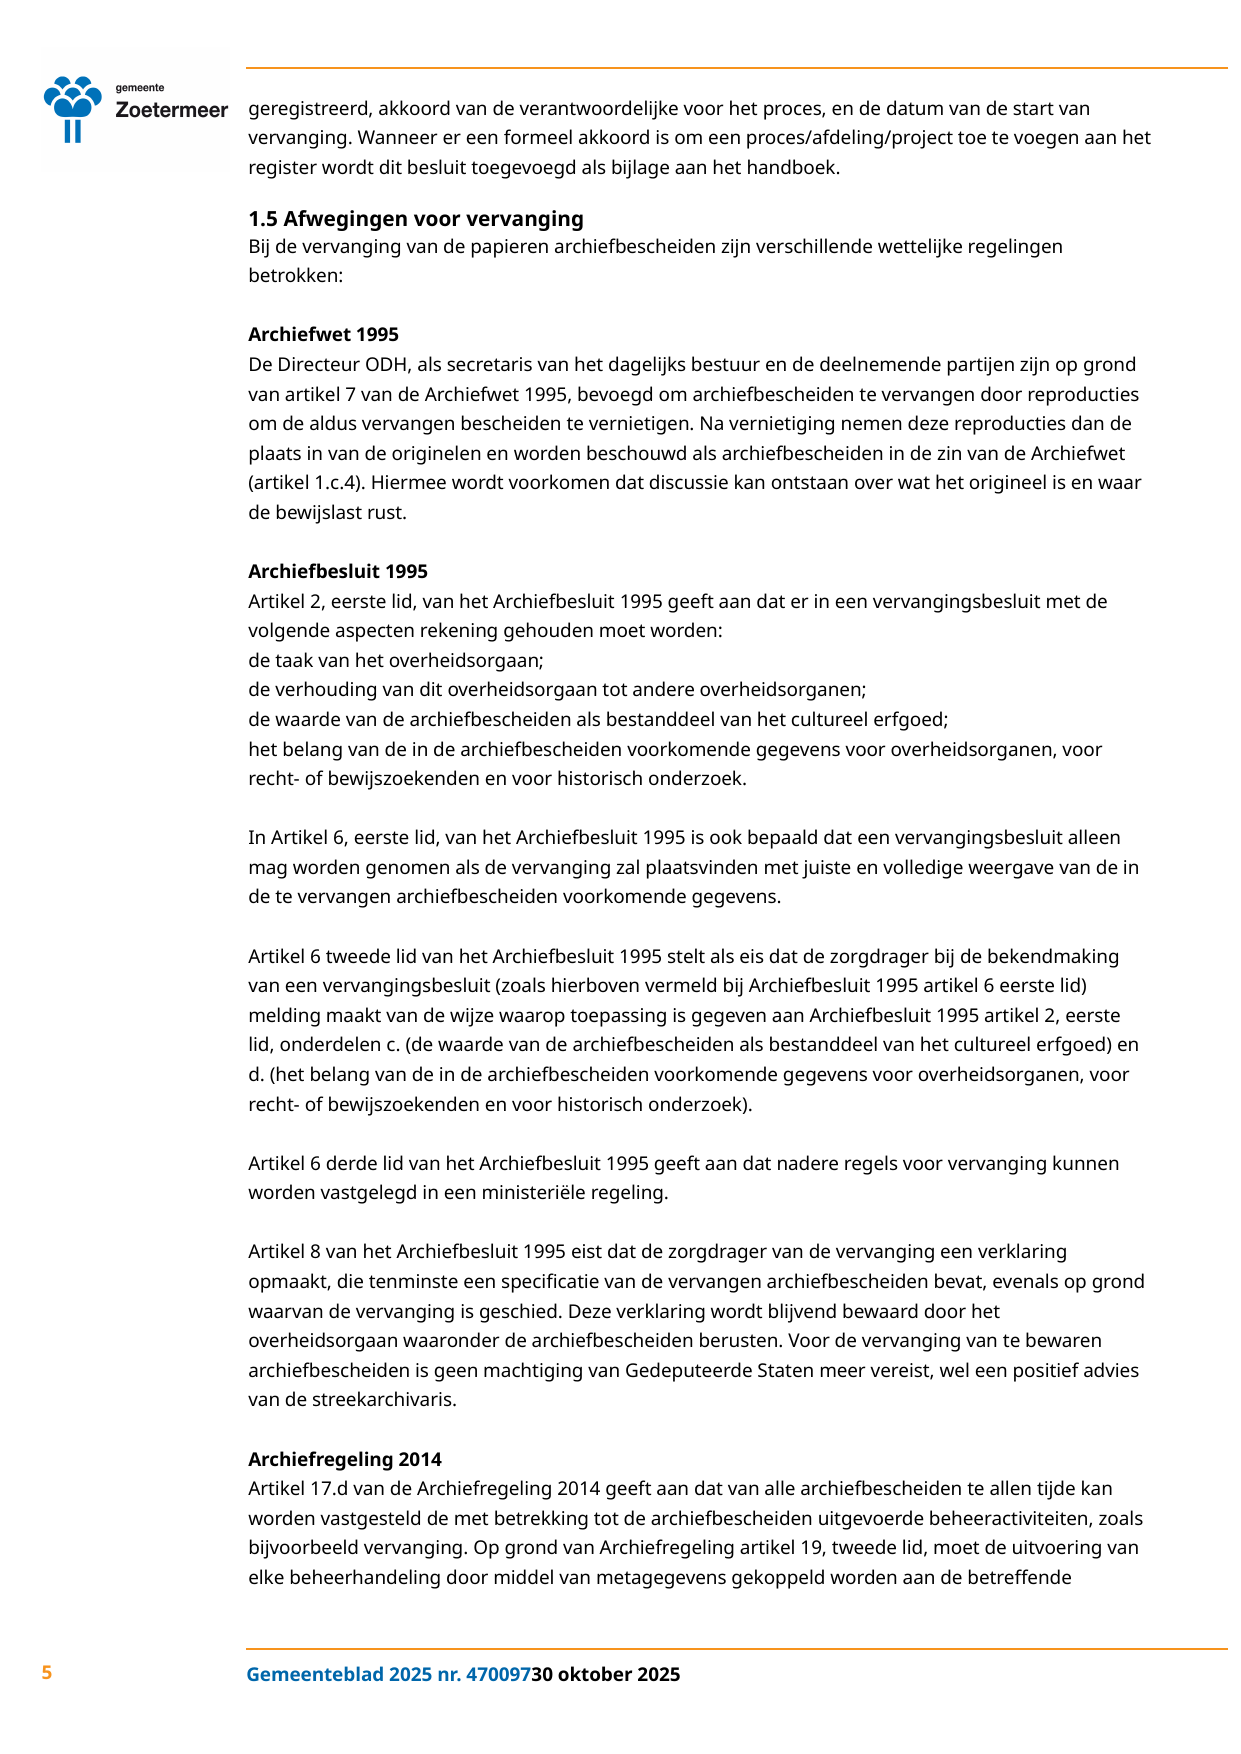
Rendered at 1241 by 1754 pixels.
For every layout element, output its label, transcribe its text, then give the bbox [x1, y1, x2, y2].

text Artikel 6 derde lid van het Archiefbesluit 1995 geeft aan dat nadere regels voor vervanging kunnen worden vastgelegd in een ministeriële regeling. [248, 1150, 1152, 1205]
picture [41, 47, 231, 172]
text Bij de vervanging van de papieren archiefbescheiden zijn verschillende wettelijke regelingen betrokken: [248, 233, 1152, 288]
text 1.5 Afwegingen voor vervanging [248, 204, 1152, 233]
text geregistreerd, akkoord van de verantwoordelijke voor het proces, en de datum van de start van vervanging. Wanneer er een formeel akkoord is om een proces/afdeling/project toe te voegen aan het register wordt dit besluit toegevoegd als bijlage aan het handboek. [248, 95, 1152, 180]
text In Artikel 6, eerste lid, van het Archiefbesluit 1995 is ook bepaald dat een vervangingsbesluit alleen mag worden genomen als de vervanging zal plaatsvinden met juiste en volledige weergave van de in de te vervangen archiefbescheiden voorkomende gegevens. [248, 824, 1152, 909]
text het belang van de in de archiefbescheiden voorkomende gegevens voor overheidsorganen, voor recht- of bewijszoekenden en voor historisch onderzoek. [248, 736, 1152, 791]
text Artikel 8 van het Archiefbesluit 1995 eist dat de zorgdrager van de vervanging een verklaring opmaakt, die tenminste een specificatie van de vervangen archiefbescheiden bevat, evenals op grond waarvan de vervanging is geschied. Deze verklaring wordt blijvend bewaard door het overheidsorgaan waaronder de archiefbescheiden berusten. Voor de vervanging van te bewaren archiefbescheiden is geen machtiging van Gedeputeerde Staten meer vereist, wel een positief advies van de streekarchivaris. [248, 1239, 1152, 1412]
text Archiefregeling 2014 [248, 1446, 1152, 1471]
text Artikel 17.d van de Archiefregeling 2014 geeft aan dat van alle archiefbescheiden te allen tijde kan worden vastgesteld de met betrekking tot de archiefbescheiden uitgevoerde beheeractiviteiten, zoals bijvoorbeeld vervanging. Op grond van Archiefregeling artikel 19, tweede lid, moet de uitvoering van elke beheerhandeling door middel van metagegevens gekoppeld worden aan de betreffende [248, 1475, 1152, 1590]
text Artikel 6 tweede lid van het Archiefbesluit 1995 stelt als eis dat de zorgdrager bij de bekendmaking van een vervangingsbesluit (zoals hierboven vermeld bij Archiefbesluit 1995 artikel 6 eerste lid) melding maakt van de wijze waarop toepassing is gegeven aan Archiefbesluit 1995 artikel 2, eerste lid, onderdelen c. (de waarde van de archiefbescheiden als bestanddeel van het cultureel erfgoed) en d. (het belang van de in de archiefbescheiden voorkomende gegevens voor overheidsorganen, voor recht- of bewijszoekenden en voor historisch onderzoek). [248, 943, 1152, 1116]
text Archiefwet 1995 [248, 322, 1152, 347]
text De Directeur ODH, als secretaris van het dagelijks bestuur en de deelnemende partijen zijn op grond van artikel 7 van de Archiefwet 1995, bevoegd om archiefbescheiden te vervangen door reproducties om de aldus vervangen bescheiden te vernietigen. Na vernietiging nemen deze reproducties dan de plaats in van de originelen en worden beschouwd als archiefbescheiden in de zin van de Archiefwet (artikel 1.c.4). Hiermee wordt voorkomen dat discussie kan ontstaan over wat het origineel is en waar de bewijslast rust. [248, 351, 1152, 525]
text de verhouding van dit overheidsorgaan tot andere overheidsorganen; [248, 677, 1152, 702]
text Artikel 2, eerste lid, van het Archiefbesluit 1995 geeft aan dat er in een vervangingsbesluit met de volgende aspecten rekening gehouden moet worden: [248, 588, 1152, 643]
text Archiefbesluit 1995 [248, 558, 1152, 584]
text de taak van het overheidsorgaan; [248, 647, 1152, 673]
text de waarde van de archiefbescheiden als bestanddeel van het cultureel erfgoed; [248, 706, 1152, 732]
